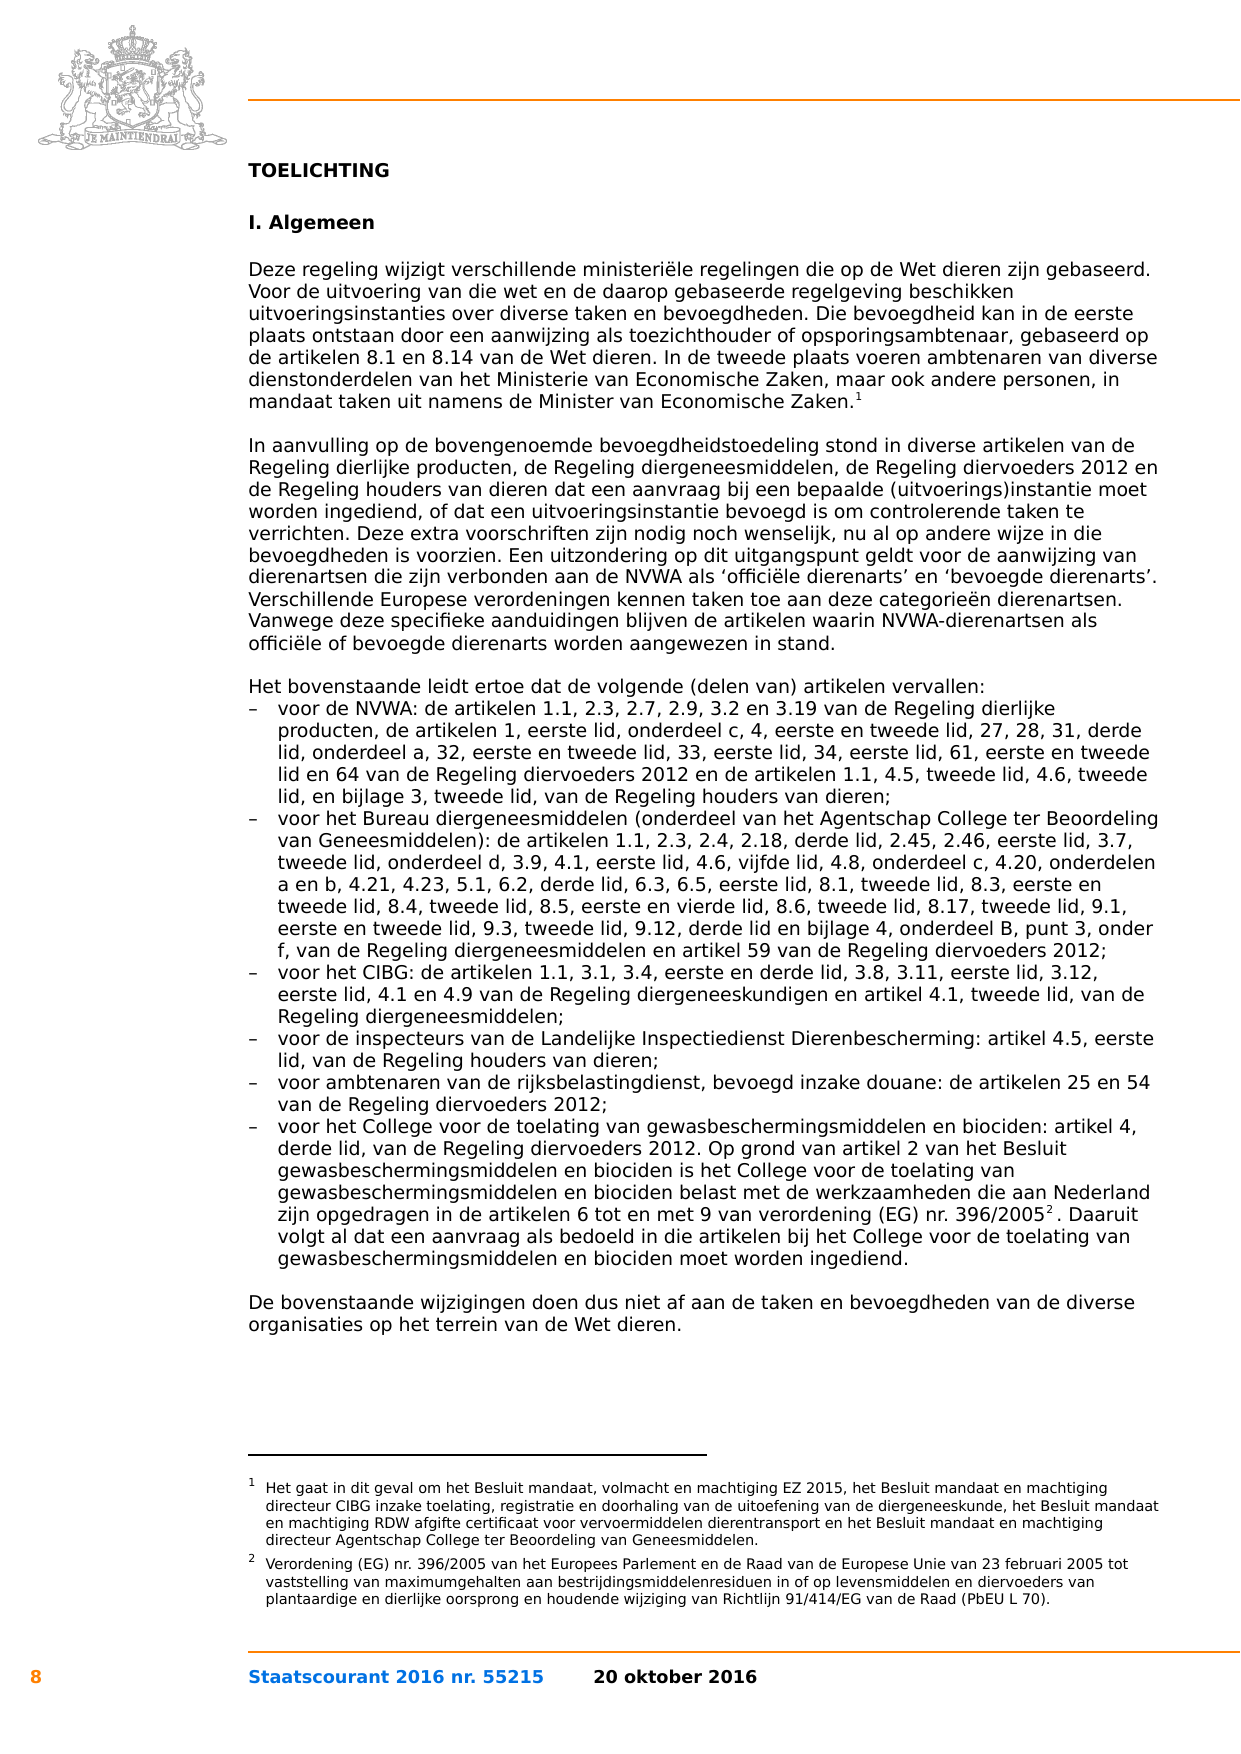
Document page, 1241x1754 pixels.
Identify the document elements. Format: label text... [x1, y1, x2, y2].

text Het bovenstaande leidt ertoe dat de volgende (delen van) artikelen vervallen: [248, 676, 1163, 698]
text – voor de inspecteurs van de Landelijke Inspectiedienst Dierenbescherming: artikel 4.5, eerste lid, van de Regeling houders van dieren; [248, 1028, 1163, 1072]
text De bovenstaande wijzigingen doen dus niet af aan de taken en bevoegdheden van de diverse organisaties op het terrein van de Wet dieren. [248, 1292, 1163, 1336]
text – voor het College voor de toelating van gewasbeschermingsmiddelen en biociden: artikel 4, derde lid, van de Regeling diervoeders 2012. Op grond van artikel 2 van het Besluit gewasbeschermingsmiddelen en biociden is het College voor de toelating van gewasbeschermingsmiddelen en biociden belast met de werkzaamheden die aan Nederland zijn opgedragen in de artikelen 6 tot en met 9 van verordening (EG) nr. 396/2005. Daaruit volgt al dat een aanvraag als bedoeld in die artikelen bij het College voor de toelating van gewasbeschermingsmiddelen en biociden moet worden ingediend. [248, 1116, 1163, 1270]
subtitle TOELICHTING [248, 160, 1163, 182]
text – voor het Bureau diergeneesmiddelen (onderdeel van het Agentschap College ter Beoordeling van Geneesmiddelen): de artikelen 1.1, 2.3, 2.4, 2.18, derde lid, 2.45, 2.46, eerste lid, 3.7, tweede lid, onderdeel d, 3.9, 4.1, eerste lid, 4.6, vijfde lid, 4.8, onderdeel c, 4.20, onderdelen a en b, 4.21, 4.23, 5.1, 6.2, derde lid, 6.3, 6.5, eerste lid, 8.1, tweede lid, 8.3, eerste en tweede lid, 8.4, tweede lid, 8.5, eerste en vierde lid, 8.6, tweede lid, 8.17, tweede lid, 9.1, eerste en tweede lid, 9.3, tweede lid, 9.12, derde lid en bijlage 4, onderdeel B, punt 3, onder f, van de Regeling diergeneesmiddelen en artikel 59 van de Regeling diervoeders 2012; [248, 808, 1163, 962]
text In aanvulling op de bovengenoemde bevoegdheidstoedeling stond in diverse artikelen van de Regeling dierlijke producten, de Regeling diergeneesmiddelen, de Regeling diervoeders 2012 en de Regeling houders van dieren dat een aanvraag bij een bepaalde (uitvoerings)instantie moet worden ingediend, of dat een uitvoeringsinstantie bevoegd is om controlerende taken te verrichten. Deze extra voorschriften zijn nodig noch wenselijk, nu al op andere wijze in die bevoegdheden is voorzien. Een uitzondering op dit uitgangspunt geldt voor de aanwijzing van dierenartsen die zijn verbonden aan de NVWA als ‘officiële dierenarts’ en ‘bevoegde dierenarts’. Verschillende Europese verordeningen kennen taken toe aan deze categorieën dierenartsen. Vanwege deze specifieke aanduidingen blijven de artikelen waarin NVWA-dierenartsen als officiële of bevoegde dierenarts worden aangewezen in stand. [248, 434, 1163, 654]
text Het gaat in dit geval om het Besluit mandaat, volmacht en machtiging EZ 2015, het Besluit mandaat en machtiging directeur CIBG inzake toelating, registratie en doorhaling van de uitoefening van de diergeneeskunde, het Besluit mandaat en machtiging RDW afgifte certificaat voor vervoermiddelen dierentransport en het Besluit mandaat en machtiging directeur Agentschap College ter Beoordeling van Geneesmiddelen. [248, 1476, 1163, 1549]
text Verordening (EG) nr. 396/2005 van het Europees Parlement en de Raad van de Europese Unie van 23 februari 2005 tot vaststelling van maximumgehalten aan bestrijdingsmiddelenresiduen in of op levensmiddelen en diervoeders van plantaardige en dierlijke oorsprong en houdende wijziging van Richtlijn 91/414/EG van de Raad (PbEU L 70). [248, 1552, 1163, 1608]
text – voor de NVWA: de artikelen 1.1, 2.3, 2.7, 2.9, 3.2 en 3.19 van de Regeling dierlijke producten, de artikelen 1, eerste lid, onderdeel c, 4, eerste en tweede lid, 27, 28, 31, derde lid, onderdeel a, 32, eerste en tweede lid, 33, eerste lid, 34, eerste lid, 61, eerste en tweede lid en 64 van de Regeling diervoeders 2012 en de artikelen 1.1, 4.5, tweede lid, 4.6, tweede lid, en bijlage 3, tweede lid, van de Regeling houders van dieren; [248, 698, 1163, 808]
subtitle I. Algemeen [248, 212, 1163, 234]
text – voor het CIBG: de artikelen 1.1, 3.1, 3.4, eerste en derde lid, 3.8, 3.11, eerste lid, 3.12, eerste lid, 4.1 en 4.9 van de Regeling diergeneeskundigen en artikel 4.1, tweede lid, van de Regeling diergeneesmiddelen; [248, 962, 1163, 1028]
text Deze regeling wijzigt verschillende ministeriële regelingen die op de Wet dieren zijn gebaseerd. Voor de uitvoering van die wet en de daarop gebaseerde regelgeving beschikken uitvoeringsinstanties over diverse taken en bevoegdheden. Die bevoegdheid kan in de eerste plaats ontstaan door een aanwijzing als toezichthouder of opsporingsambtenaar, gebaseerd op de artikelen 8.1 en 8.14 van de Wet dieren. In de tweede plaats voeren ambtenaren van diverse dienstonderdelen van het Ministerie van Economische Zaken, maar ook andere personen, in mandaat taken uit namens de Minister van Economische Zaken. [248, 259, 1163, 413]
text – voor ambtenaren van de rijksbelastingdienst, bevoegd inzake douane: de artikelen 25 en 54 van de Regeling diervoeders 2012; [248, 1072, 1163, 1116]
picture [38, 25, 227, 150]
